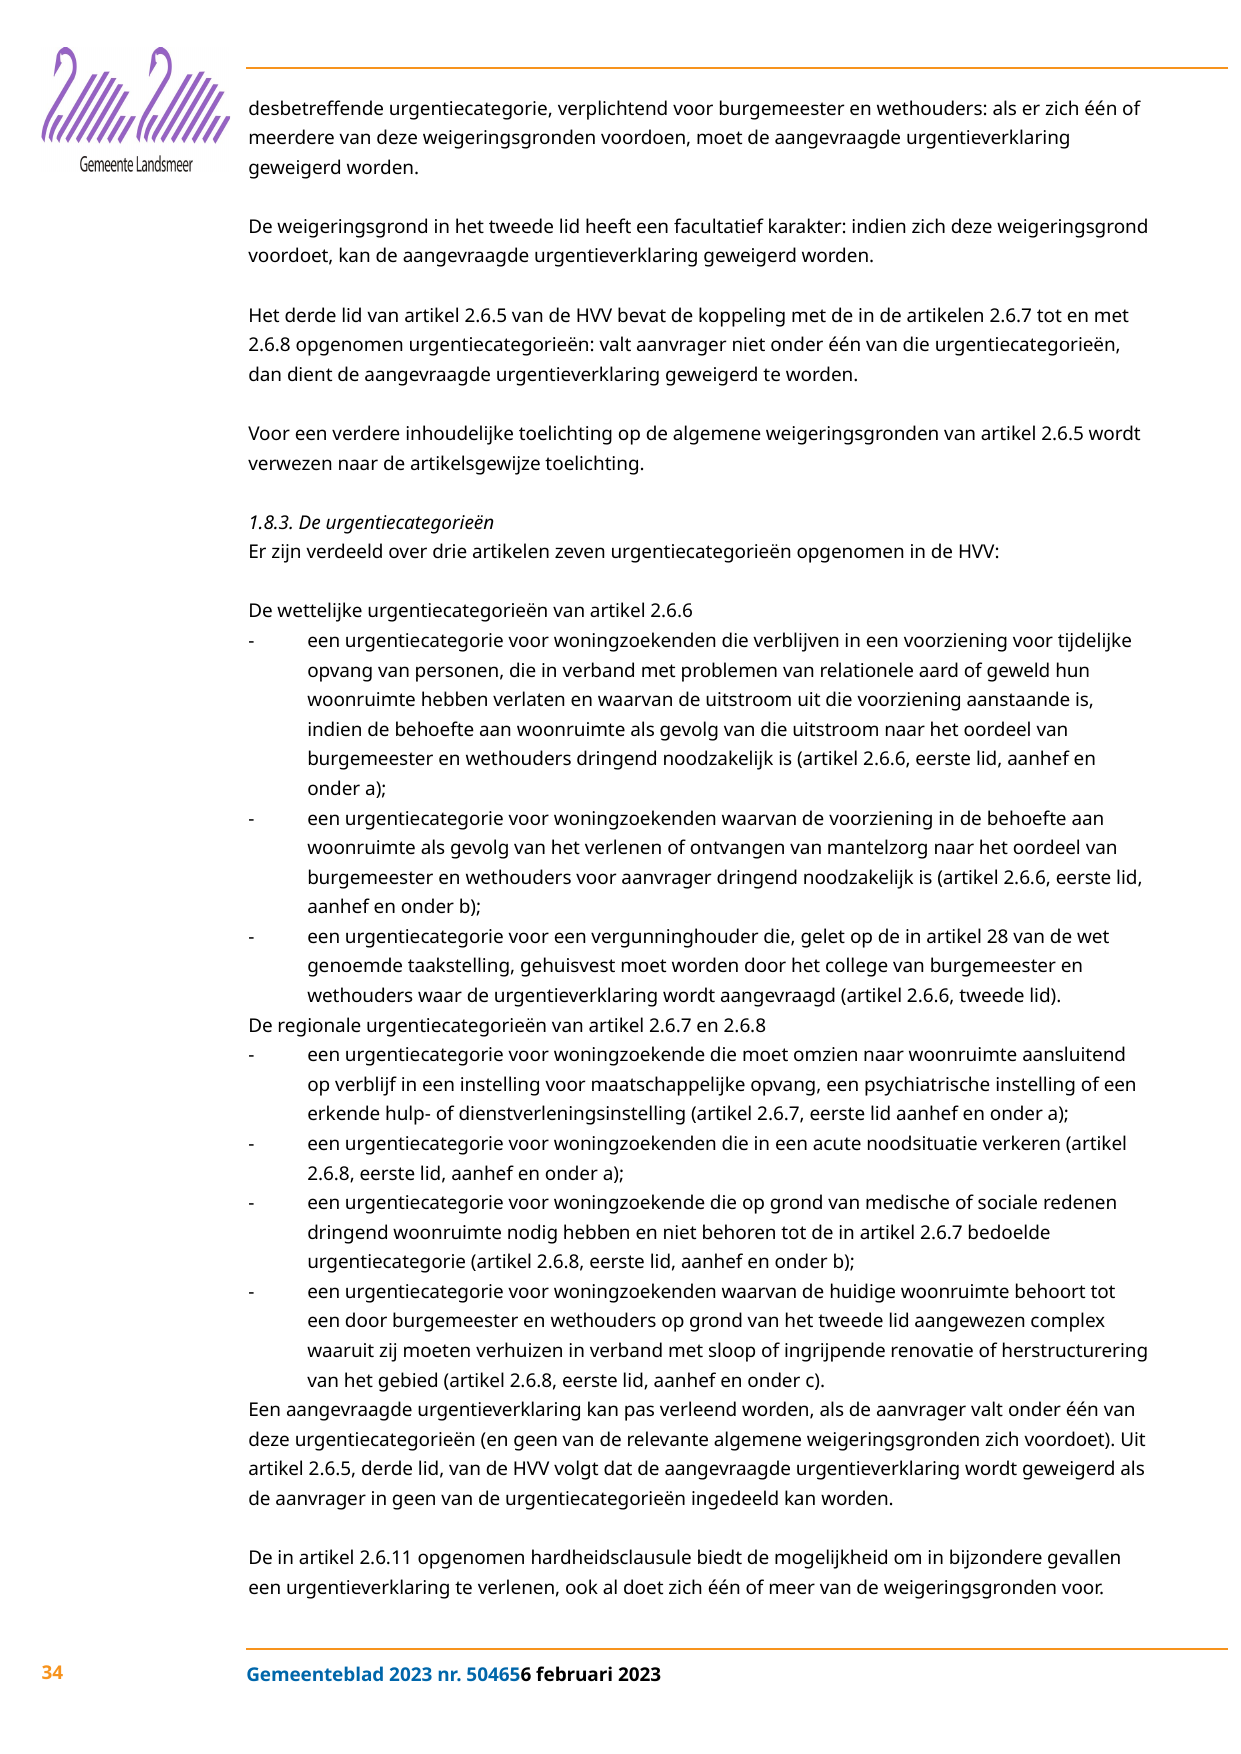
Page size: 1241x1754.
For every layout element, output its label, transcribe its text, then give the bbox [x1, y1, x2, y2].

list een urgentiecategorie voor woningzoekenden waarvan de voorziening in de behoefte aan woonruimte als gevolg van het verlenen of ontvangen van mantelzorg naar het oordeel van burgemeester en wethouders voor aanvrager dringend noodzakelijk is (artikel 2.6.6, eerste lid, aanhef en onder b); [248, 805, 1152, 919]
list een urgentiecategorie voor woningzoekende die moet omzien naar woonruimte aansluitend op verblijf in een instelling voor maatschappelijke opvang, een psychiatrische instelling of een erkende hulp- of dienstverleningsinstelling (artikel 2.6.7, eerste lid aanhef en onder a); [248, 1041, 1152, 1126]
text desbetreffende urgentiecategorie, verplichtend voor burgemeester en wethouders: als er zich één of meerdere van deze weigeringsgronden voordoen, moet de aangevraagde urgentieverklaring geweigerd worden. [248, 95, 1152, 180]
list een urgentiecategorie voor woningzoekenden die verblijven in een voorziening voor tijdelijke opvang van personen, die in verband met problemen van relationele aard of geweld hun woonruimte hebben verlaten en waarvan de uitstroom uit die voorziening aanstaande is, indien de behoefte aan woonruimte als gevolg van die uitstroom naar het oordeel van burgemeester en wethouders dringend noodzakelijk is (artikel 2.6.6, eerste lid, aanhef en onder a); [248, 627, 1152, 801]
text De weigeringsgrond in het tweede lid heeft een facultatief karakter: indien zich deze weigeringsgrond voordoet, kan de aangevraagde urgentieverklaring geweigerd worden. [248, 213, 1152, 268]
picture [41, 47, 231, 172]
text 1.8.3. De urgentiecategorieën [248, 509, 1152, 535]
text De regionale urgentiecategorieën van artikel 2.6.7 en 2.6.8 [248, 1012, 1152, 1038]
list een urgentiecategorie voor woningzoekenden waarvan de huidige woonruimte behoort tot een door burgemeester en wethouders op grond van het tweede lid aangewezen complex waaruit zij moeten verhuizen in verband met sloop of ingrijpende renovatie of herstructurering van het gebied (artikel 2.6.8, eerste lid, aanhef en onder c). [248, 1278, 1152, 1393]
text Het derde lid van artikel 2.6.5 van de HVV bevat de koppeling met de in de artikelen 2.6.7 tot en met 2.6.8 opgenomen urgentiecategorieën: valt aanvrager niet onder één van die urgentiecategorieën, dan dient de aangevraagde urgentieverklaring geweigerd te worden. [248, 302, 1152, 387]
text Voor een verdere inhoudelijke toelichting op de algemene weigeringsgronden van artikel 2.6.5 wordt verwezen naar de artikelsgewijze toelichting. [248, 420, 1152, 476]
text De wettelijke urgentiecategorieën van artikel 2.6.6 [248, 598, 1152, 623]
list een urgentiecategorie voor een vergunninghouder die, gelet op de in artikel 28 van de wet genoemde taakstelling, gehuisvest moet worden door het college van burgemeester en wethouders waar de urgentieverklaring wordt aangevraagd (artikel 2.6.6, tweede lid). [248, 923, 1152, 1008]
text De in artikel 2.6.11 opgenomen hardheidsclausule biedt de mogelijkheid om in bijzondere gevallen een urgentieverklaring te verlenen, ook al doet zich één of meer van de weigeringsgronden voor. [248, 1544, 1152, 1600]
list een urgentiecategorie voor woningzoekenden die in een acute noodsituatie verkeren (artikel 2.6.8, eerste lid, aanhef en onder a); [248, 1130, 1152, 1186]
text Een aangevraagde urgentieverklaring kan pas verleend worden, als de aanvrager valt onder één van deze urgentiecategorieën (en geen van de relevante algemene weigeringsgronden zich voordoet). Uit artikel 2.6.5, derde lid, van de HVV volgt dat de aangevraagde urgentieverklaring wordt geweigerd als de aanvrager in geen van de urgentiecategorieën ingedeeld kan worden. [248, 1396, 1152, 1511]
list een urgentiecategorie voor woningzoekende die op grond van medische of sociale redenen dringend woonruimte nodig hebben en niet behoren tot de in artikel 2.6.7 bedoelde urgentiecategorie (artikel 2.6.8, eerste lid, aanhef en onder b); [248, 1189, 1152, 1274]
text Er zijn verdeeld over drie artikelen zeven urgentiecategorieën opgenomen in de HVV: [248, 538, 1152, 564]
